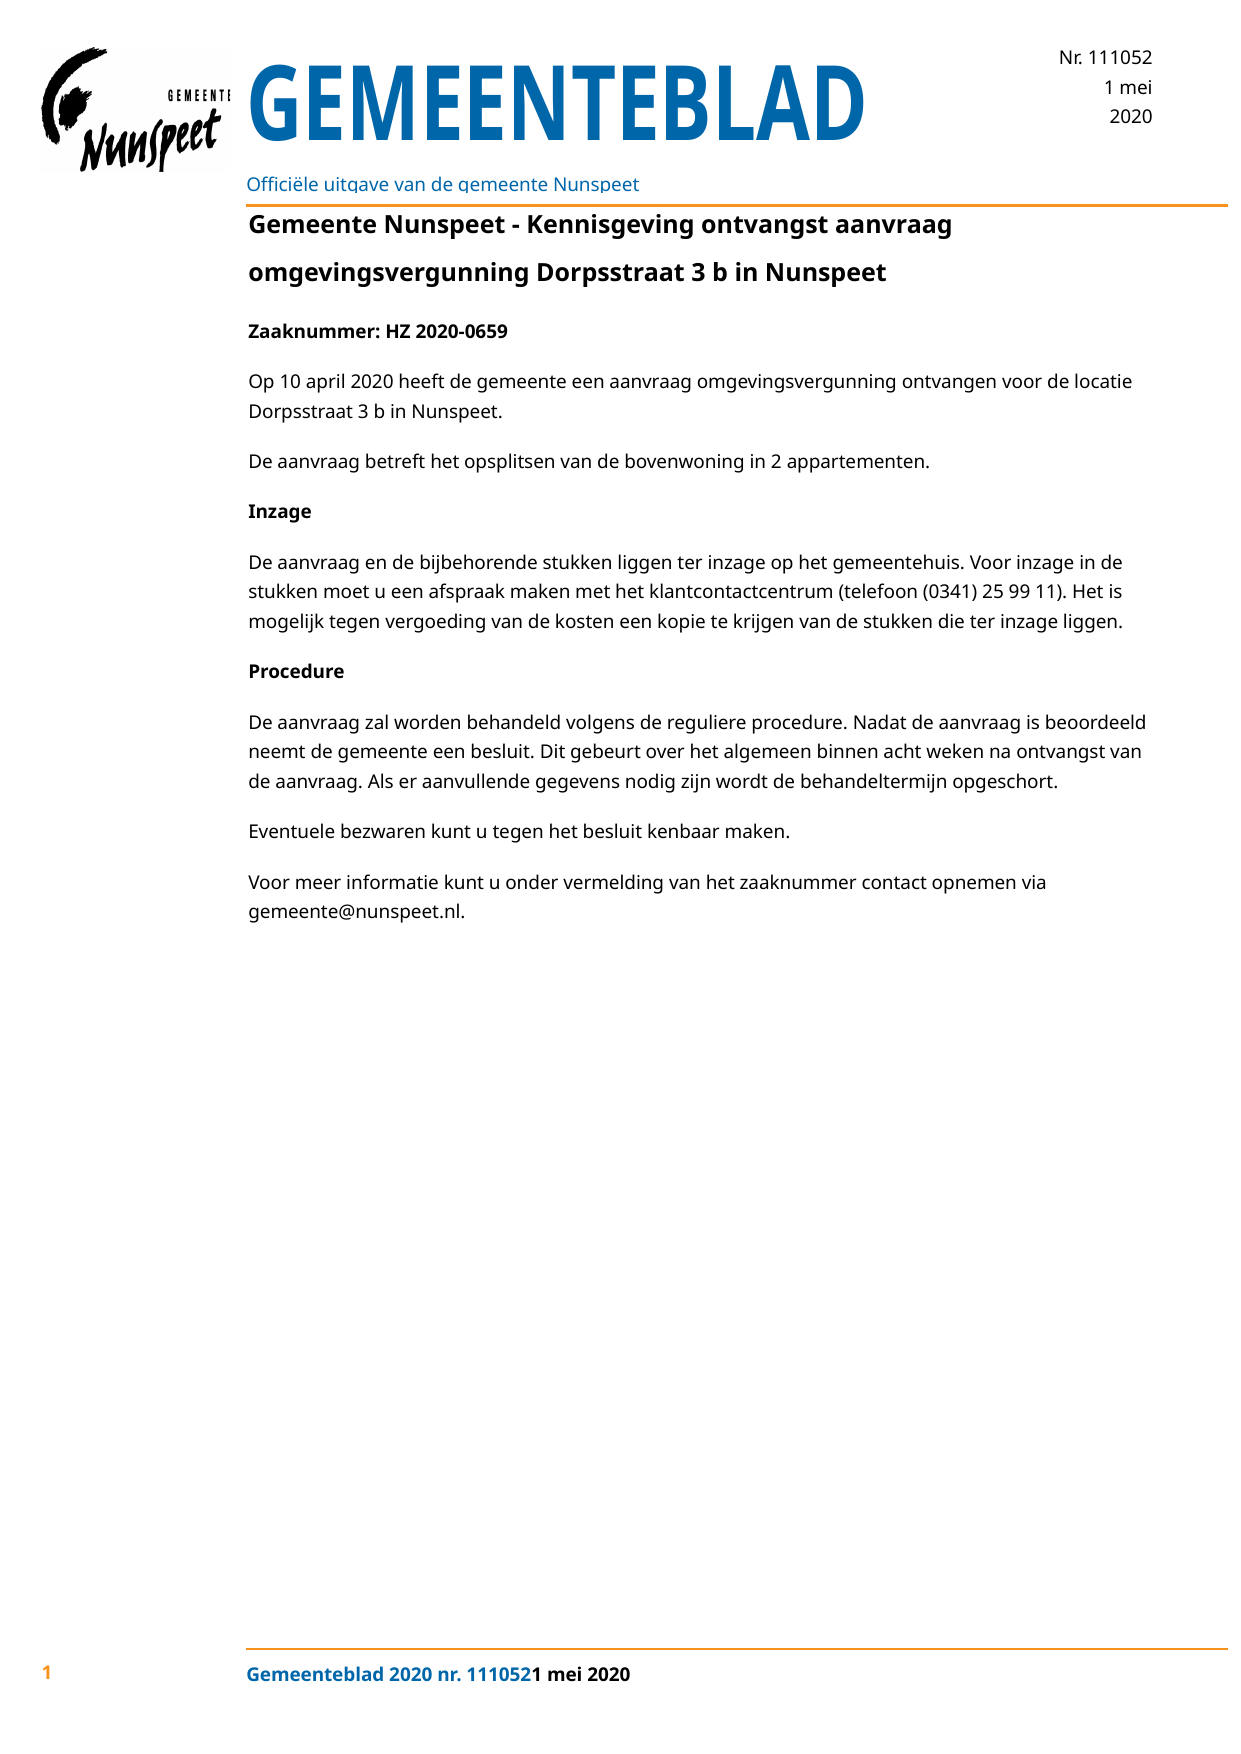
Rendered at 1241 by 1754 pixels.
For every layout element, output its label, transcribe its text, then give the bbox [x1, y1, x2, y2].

text Zaaknummer: HZ 2020-0659 [248, 318, 1152, 344]
text Gemeente Nunspeet - Kennisgeving ontvangst aanvraag omgevingsvergunning Dorpsstraat 3 b in Nunspeet [248, 207, 1152, 288]
text Eventuele bezwaren kunt u tegen het besluit kenbaar maken. [248, 819, 1152, 844]
text De aanvraag betreft het opsplitsen van de bovenwoning in 2 appartementen. [248, 448, 1152, 474]
text Voor meer informatie kunt u onder vermelding van het zaaknummer contact opnemen via gemeente@nunspeet.nl. [248, 869, 1152, 924]
text De aanvraag zal worden behandeld volgens de reguliere procedure. Nadat de aanvraag is beoordeeld neemt de gemeente een besluit. Dit gebeurt over het algemeen binnen acht weken na ontvangst van de aanvraag. Als er aanvullende gegevens nodig zijn wordt de behandeltermijn opgeschort. [248, 709, 1152, 794]
text Inzage [248, 499, 1152, 524]
text Op 10 april 2020 heeft de gemeente een aanvraag omgevingsvergunning ontvangen voor de locatie Dorpsstraat 3 b in Nunspeet. [248, 368, 1152, 424]
text Procedure [248, 659, 1152, 684]
text De aanvraag en de bijbehorende stukken liggen ter inzage op het gemeentehuis. Voor inzage in de stukken moet u een afspraak maken met het klantcontactcentrum (telefoon (0341) 25 99 11). Het is mogelijk tegen vergoeding van de kosten een kopie te krijgen van de stukken die ter inzage liggen. [248, 549, 1152, 634]
picture [41, 47, 231, 172]
